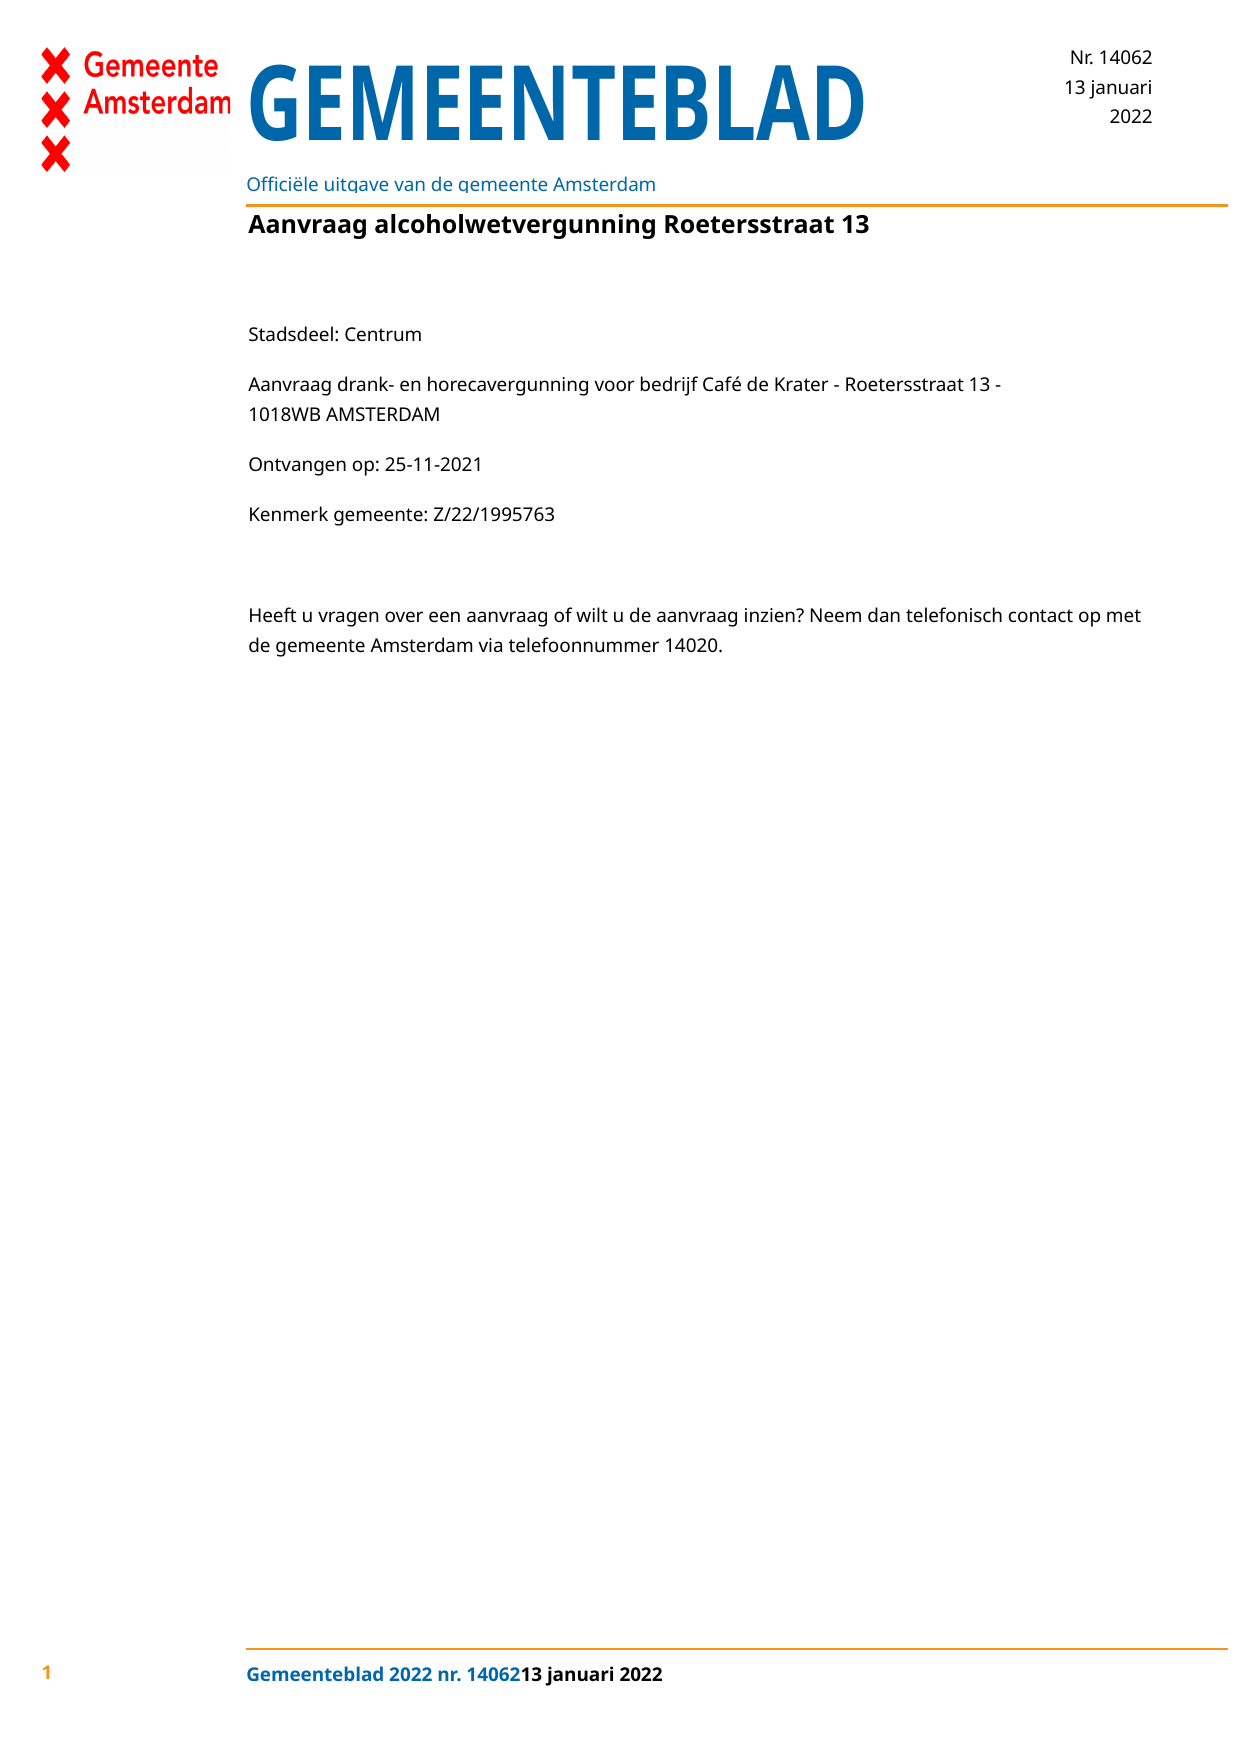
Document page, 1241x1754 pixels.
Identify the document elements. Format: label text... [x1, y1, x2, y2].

text Ontvangen op: 25-11-2021 [248, 451, 1152, 477]
picture [41, 47, 231, 172]
text Aanvraag drank- en horecavergunning voor bedrijf Café de Krater - Roetersstraat 13 - 1018WB AMSTERDAM [248, 371, 1152, 426]
text Aanvraag alcoholwetvergunning Roetersstraat 13 [248, 207, 1152, 241]
text Heeft u vragen over een aanvraag of wilt u de aanvraag inzien? Neem dan telefonisch contact op met de gemeente Amsterdam via telefoonnummer 14020. [248, 602, 1152, 658]
text Kenmerk gemeente: Z/22/1995763 [248, 502, 1152, 527]
text Stadsdeel: Centrum [248, 321, 1152, 346]
